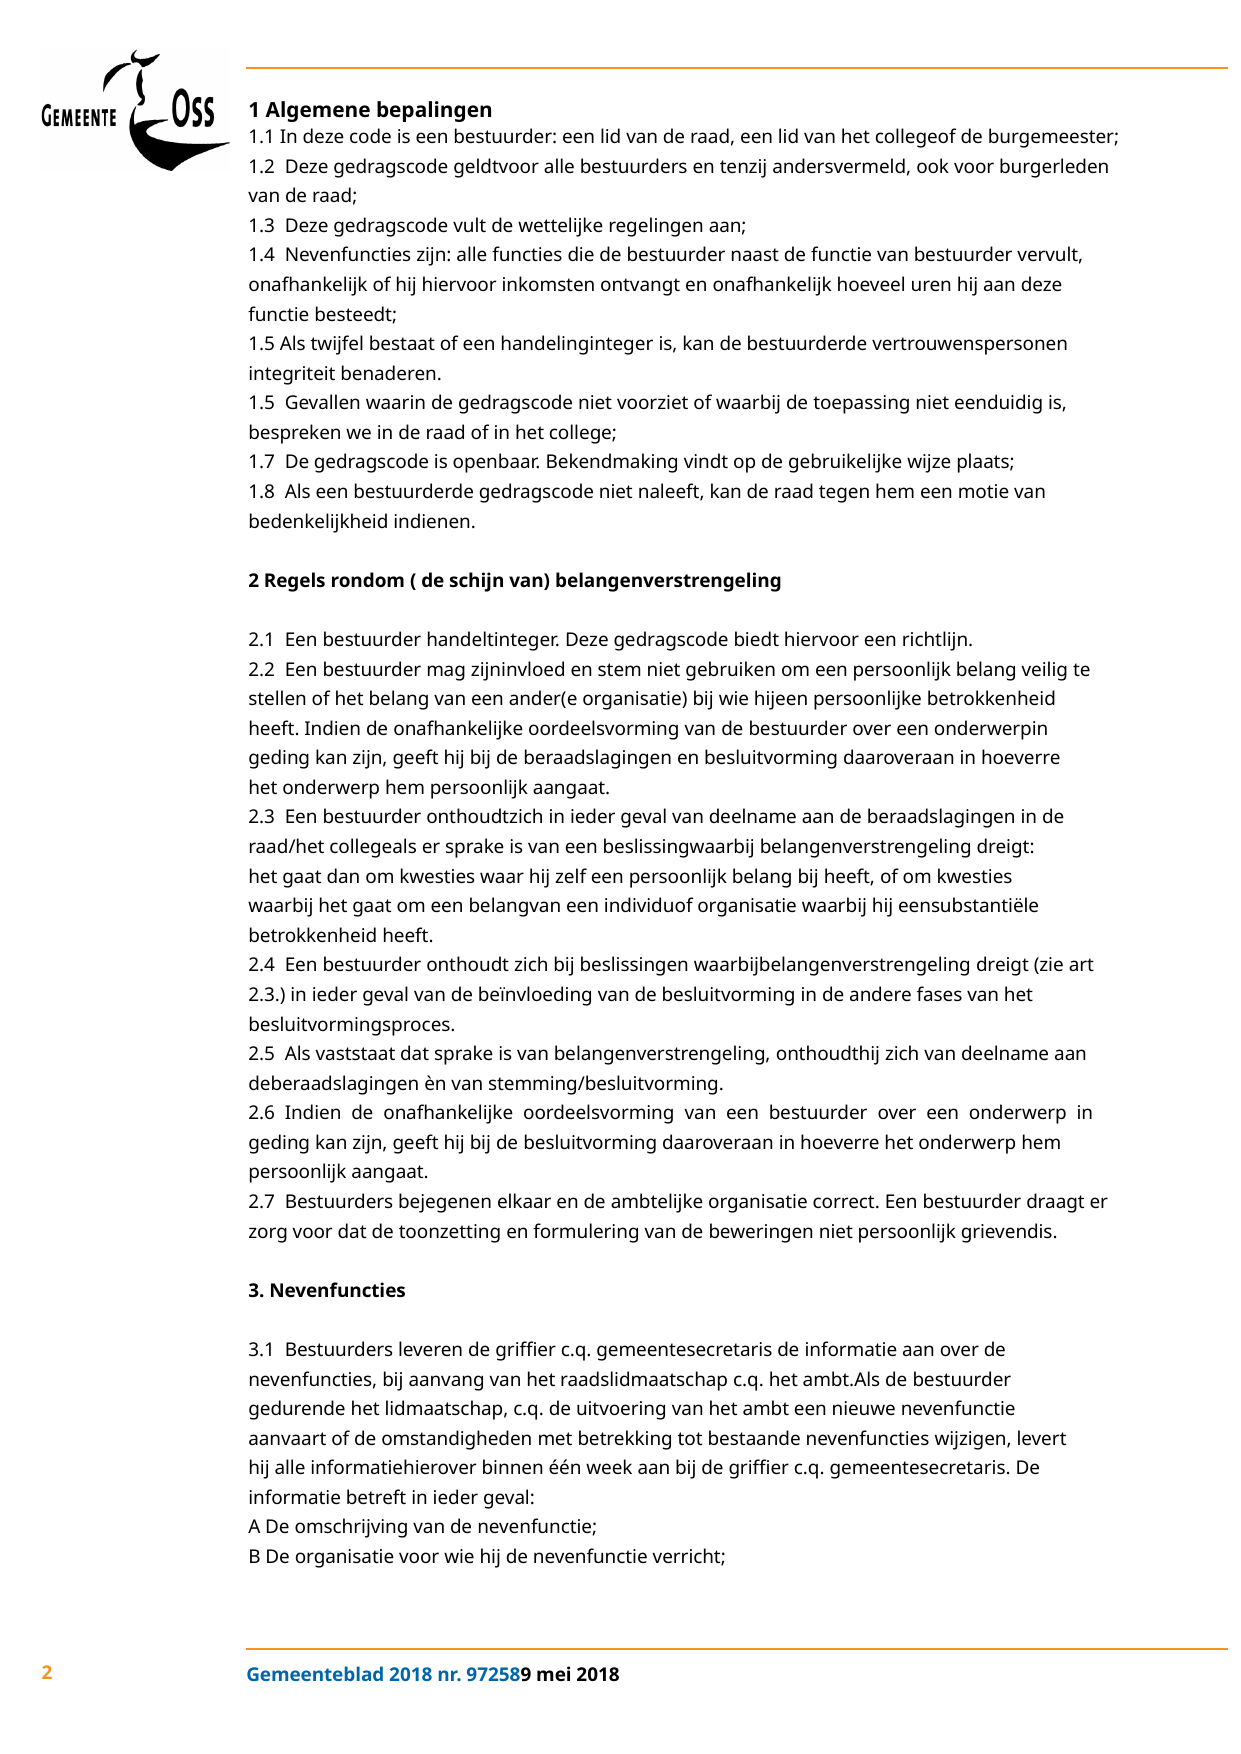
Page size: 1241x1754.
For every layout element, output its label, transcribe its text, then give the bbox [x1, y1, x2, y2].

text 3.1 Bestuurders leveren de griffier c.q. gemeentesecretaris de informatie aan over de nevenfuncties, bij aanvang van het raadslidmaatschap c.q. het ambt.Als de bestuurder gedurende het lidmaatschap, c.q. de uitvoering van het ambt een nieuwe nevenfunctie aanvaart of de omstandigheden met betrekking tot bestaande nevenfuncties wijzigen, levert hij alle informatiehierover binnen één week aan bij de griffier c.q. gemeentesecretaris. De informatie betreft in ieder geval: [248, 1336, 1152, 1510]
text 1 Algemene bepalingen [248, 95, 1152, 123]
text 1.8 Als een bestuurderde gedragscode niet naleeft, kan de raad tegen hem een motie van bedenkelijkheid indienen. [248, 478, 1152, 533]
text 1.7 De gedragscode is openbaar. Bekendmaking vindt op de gebruikelijke wijze plaats; [248, 449, 1152, 474]
text 2.5 Als vaststaat dat sprake is van belangenverstrengeling, onthoudthij zich van deelname aan deberaadslagingen èn van stemming/besluitvorming. [248, 1040, 1152, 1096]
text 2.1 Een bestuurder handeltinteger. Deze gedragscode biedt hiervoor een richtlijn. [248, 626, 1152, 652]
text 1.1 In deze code is een bestuurder: een lid van de raad, een lid van het collegeof de burgemeester; [248, 123, 1152, 149]
text 1.5 Gevallen waarin de gedragscode niet voorziet of waarbij de toepassing niet eenduidig is, bespreken we in de raad of in het college; [248, 389, 1152, 445]
text 3. Nevenfuncties [248, 1277, 1152, 1303]
text 1.2 Deze gedragscode geldtvoor alle bestuurders en tenzij andersvermeld, ook voor burgerleden van de raad; [248, 153, 1152, 208]
text 1.3 Deze gedragscode vult de wettelijke regelingen aan; [248, 212, 1152, 238]
text 1.5 Als twijfel bestaat of een handelinginteger is, kan de bestuurderde vertrouwenspersonen integriteit benaderen. [248, 330, 1152, 386]
text 1.4 Nevenfuncties zijn: alle functies die de bestuurder naast de functie van bestuurder vervult, onafhankelijk of hij hiervoor inkomsten ontvangt en onafhankelijk hoeveel uren hij aan deze functie besteedt; [248, 242, 1152, 326]
text 2.6 Indien de onafhankelijke oordeelsvorming van een bestuurder over een onderwerp in geding kan zijn, geeft hij bij de besluitvorming daaroveraan in hoeverre het onderwerp hem persoonlijk aangaat. [248, 1099, 1152, 1184]
text 2 Regels rondom ( de schijn van) belangenverstrengeling [248, 567, 1152, 593]
text B De organisatie voor wie hij de nevenfunctie verricht; [248, 1543, 1152, 1569]
text 2.4 Een bestuurder onthoudt zich bij beslissingen waarbijbelangenverstrengeling dreigt (zie art [248, 952, 1152, 977]
picture [41, 47, 231, 172]
text 2.2 Een bestuurder mag zijninvloed en stem niet gebruiken om een persoonlijk belang veilig te stellen of het belang van een ander(e organisatie) bij wie hijeen persoonlijke betrokkenheid heeft. Indien de onafhankelijke oordeelsvorming van de bestuurder over een onderwerpin geding kan zijn, geeft hij bij de beraadslagingen en besluitvorming daaroveraan in hoeverre het onderwerp hem persoonlijk aangaat. [248, 656, 1152, 800]
text A De omschrijving van de nevenfunctie; [248, 1514, 1152, 1539]
text 2.3.) in ieder geval van de beïnvloeding van de besluitvorming in de andere fases van het besluitvormingsproces. [248, 981, 1152, 1036]
text 2.3 Een bestuurder onthoudtzich in ieder geval van deelname aan de beraadslagingen in de raad/het collegeals er sprake is van een beslissingwaarbij belangenverstrengeling dreigt: het gaat dan om kwesties waar hij zelf een persoonlijk belang bij heeft, of om kwesties waarbij het gaat om een belangvan een individuof organisatie waarbij hij eensubstantiële betrokkenheid heeft. [248, 804, 1152, 948]
text 2.7 Bestuurders bejegenen elkaar en de ambtelijke organisatie correct. Een bestuurder draagt er zorg voor dat de toonzetting en formulering van de beweringen niet persoonlijk grievendis. [248, 1188, 1152, 1243]
